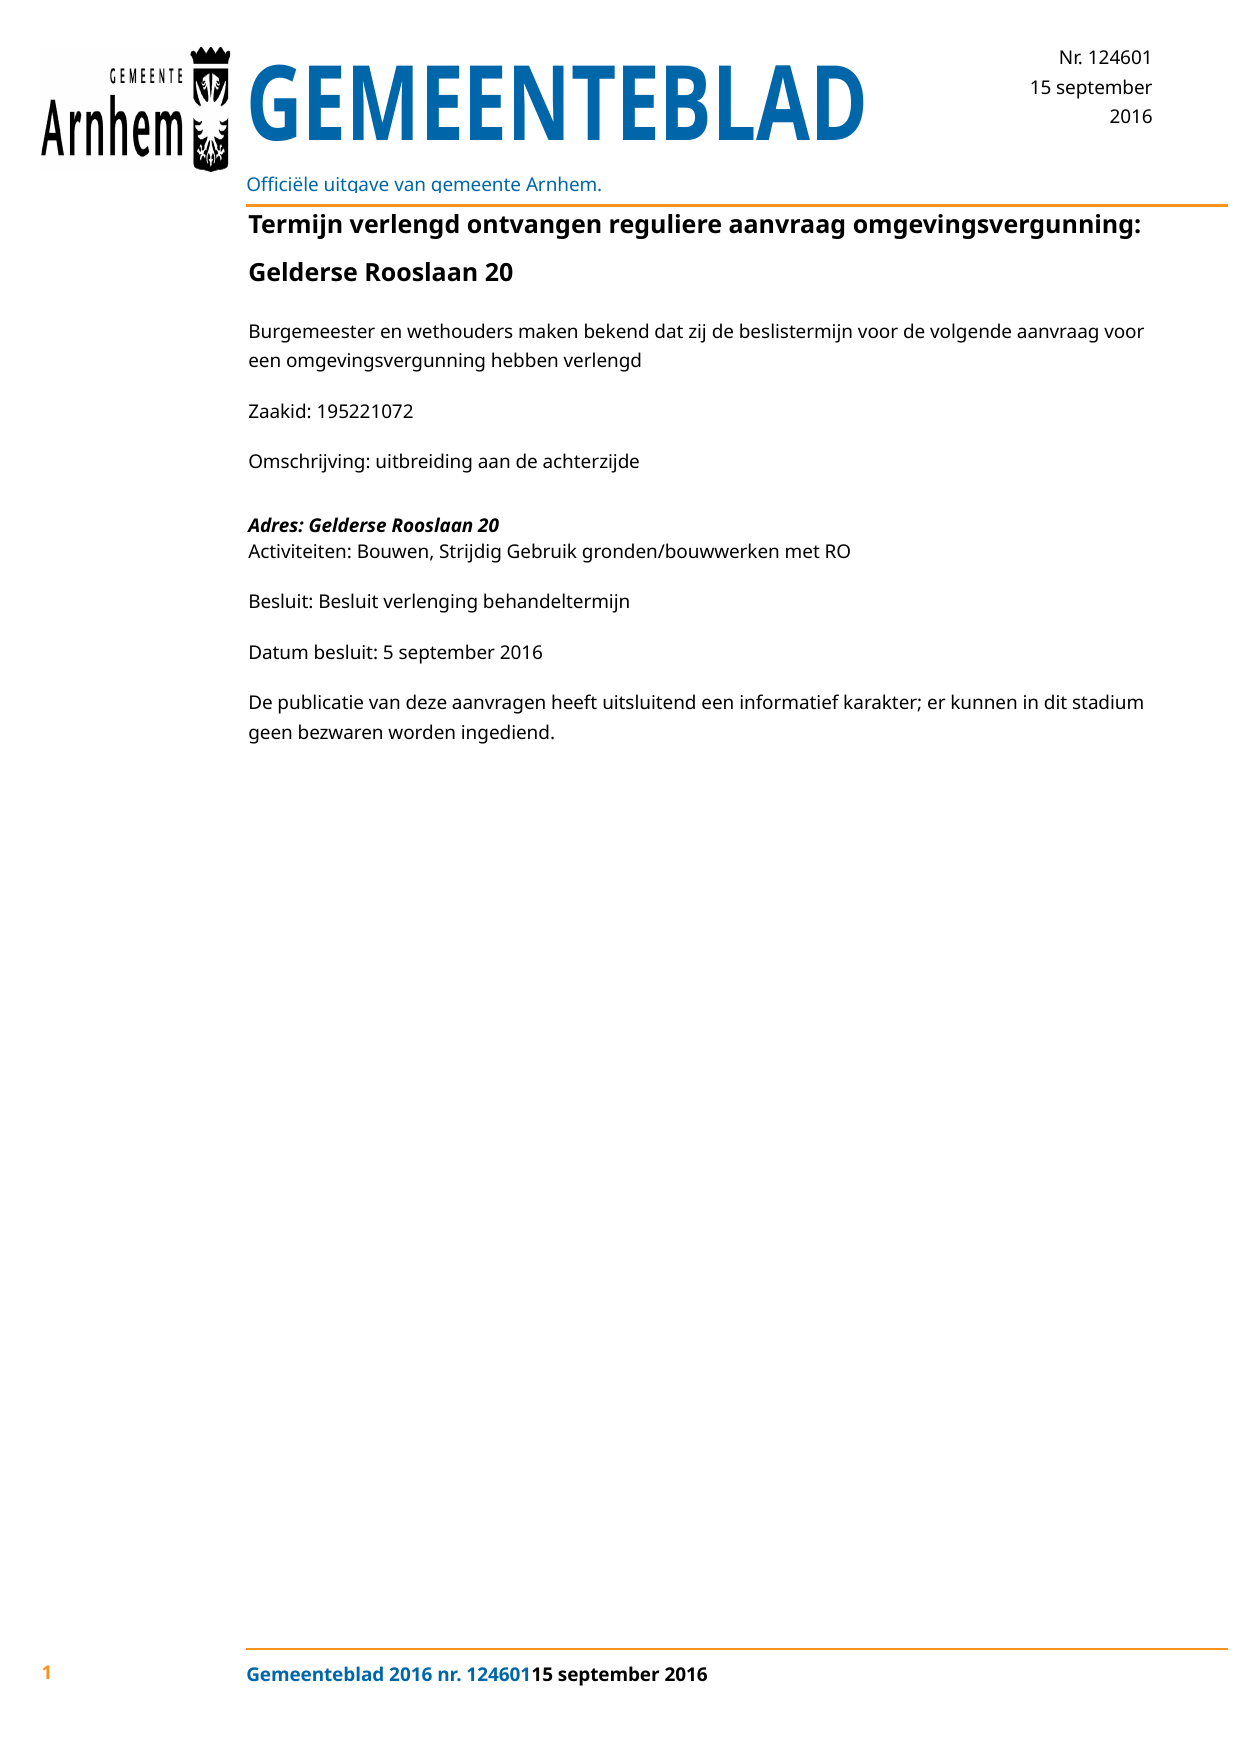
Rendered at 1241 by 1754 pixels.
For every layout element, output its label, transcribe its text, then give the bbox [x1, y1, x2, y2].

text Adres: Gelderse Rooslaan 20 [248, 512, 1152, 538]
text Omschrijving: uitbreiding aan de achterzijde [248, 448, 1152, 474]
text Activiteiten: Bouwen, Strijdig Gebruik gronden/bouwwerken met RO [248, 538, 1152, 564]
text Burgemeester en wethouders maken bekend dat zij de beslistermijn voor de volgende aanvraag voor een omgevingsvergunning hebben verlengd [248, 318, 1152, 373]
text Datum besluit: 5 september 2016 [248, 639, 1152, 664]
text Zaakid: 195221072 [248, 398, 1152, 424]
picture [41, 47, 231, 172]
text De publicatie van deze aanvragen heeft uitsluitend een informatief karakter; er kunnen in dit stadium geen bezwaren worden ingediend. [248, 689, 1152, 744]
text Besluit: Besluit verlenging behandeltermijn [248, 588, 1152, 614]
text Termijn verlengd ontvangen reguliere aanvraag omgevingsvergunning: Gelderse Rooslaan 20 [248, 207, 1152, 288]
